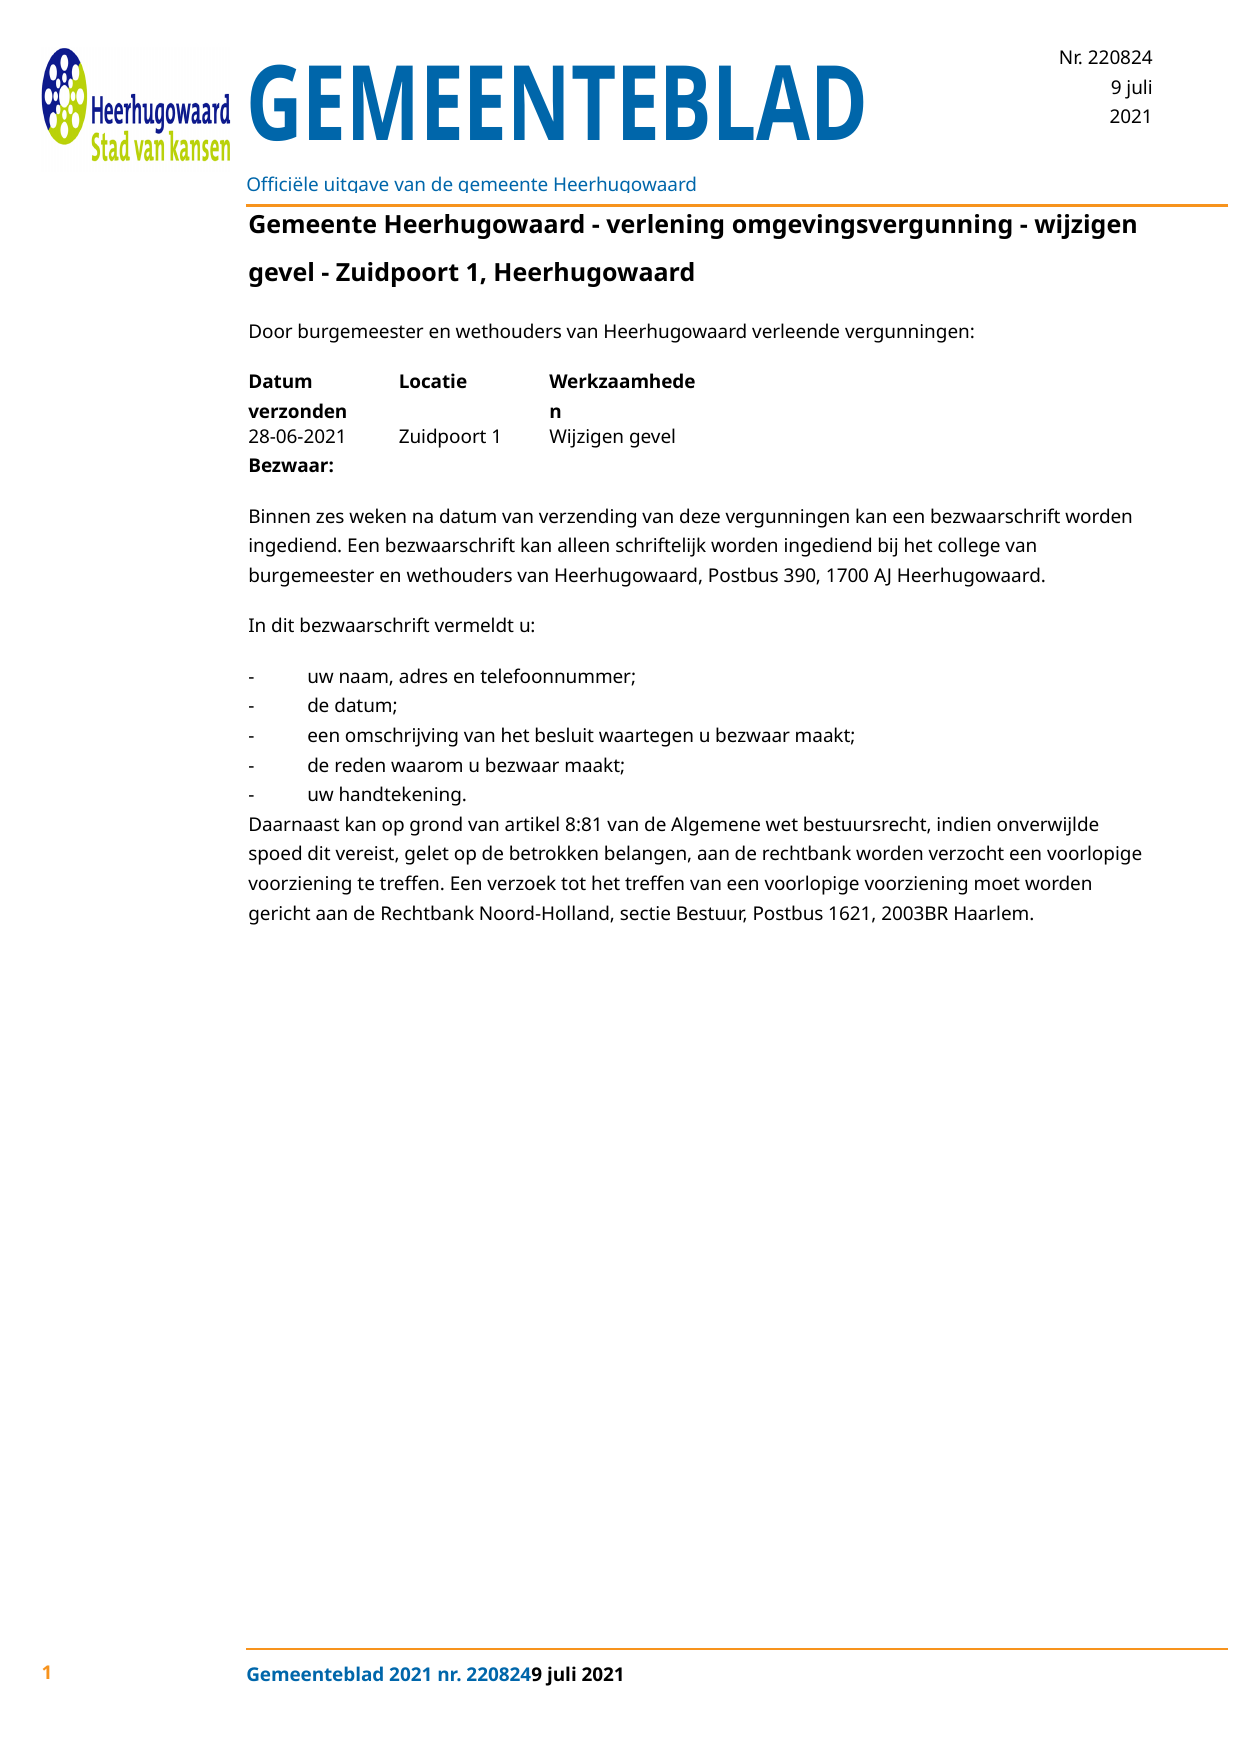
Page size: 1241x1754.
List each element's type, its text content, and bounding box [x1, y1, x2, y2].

picture [41, 47, 231, 172]
table_cell 28-06-2021 [248, 424, 398, 449]
text Bezwaar: [248, 453, 1152, 478]
list de reden waarom u bezwaar maakt; [248, 752, 1152, 778]
list uw naam, adres en telefoonnummer; [248, 663, 1152, 689]
text In dit bezwaarschrift vermeldt u: [248, 613, 1152, 638]
table_header Locatie [399, 369, 549, 424]
list de datum; [248, 693, 1152, 718]
table_cell Wijzigen gevel [549, 424, 700, 449]
text Door burgemeester en wethouders van Heerhugowaard verleende vergunningen: [248, 318, 1152, 344]
text Gemeente Heerhugowaard - verlening omgevingsvergunning - wijzigen gevel - Zuidpoort 1, Heerhugowaard [248, 207, 1152, 288]
text Binnen zes weken na datum van verzending van deze vergunningen kan een bezwaarschrift worden ingediend. Een bezwaarschrift kan alleen schriftelijk worden ingediend bij het college van burgemeester en wethouders van Heerhugowaard, Postbus 390, 1700 AJ Heerhugowaard. [248, 503, 1152, 588]
text Daarnaast kan op grond van artikel 8:81 van de Algemene wet bestuursrecht, indien onverwijlde spoed dit vereist, gelet op de betrokken belangen, aan de rechtbank worden verzocht een voorlopige voorziening te treffen. Een verzoek tot het treffen van een voorlopige voorziening moet worden gericht aan de Rechtbank Noord-Holland, sectie Bestuur, Postbus 1621, 2003BR Haarlem. [248, 811, 1152, 926]
list een omschrijving van het besluit waartegen u bezwaar maakt; [248, 722, 1152, 748]
table_header Werkzaamheden [549, 369, 700, 424]
table_cell Zuidpoort 1 [399, 424, 549, 449]
table_header Datum verzonden [248, 369, 398, 424]
list uw handtekening. [248, 781, 1152, 807]
